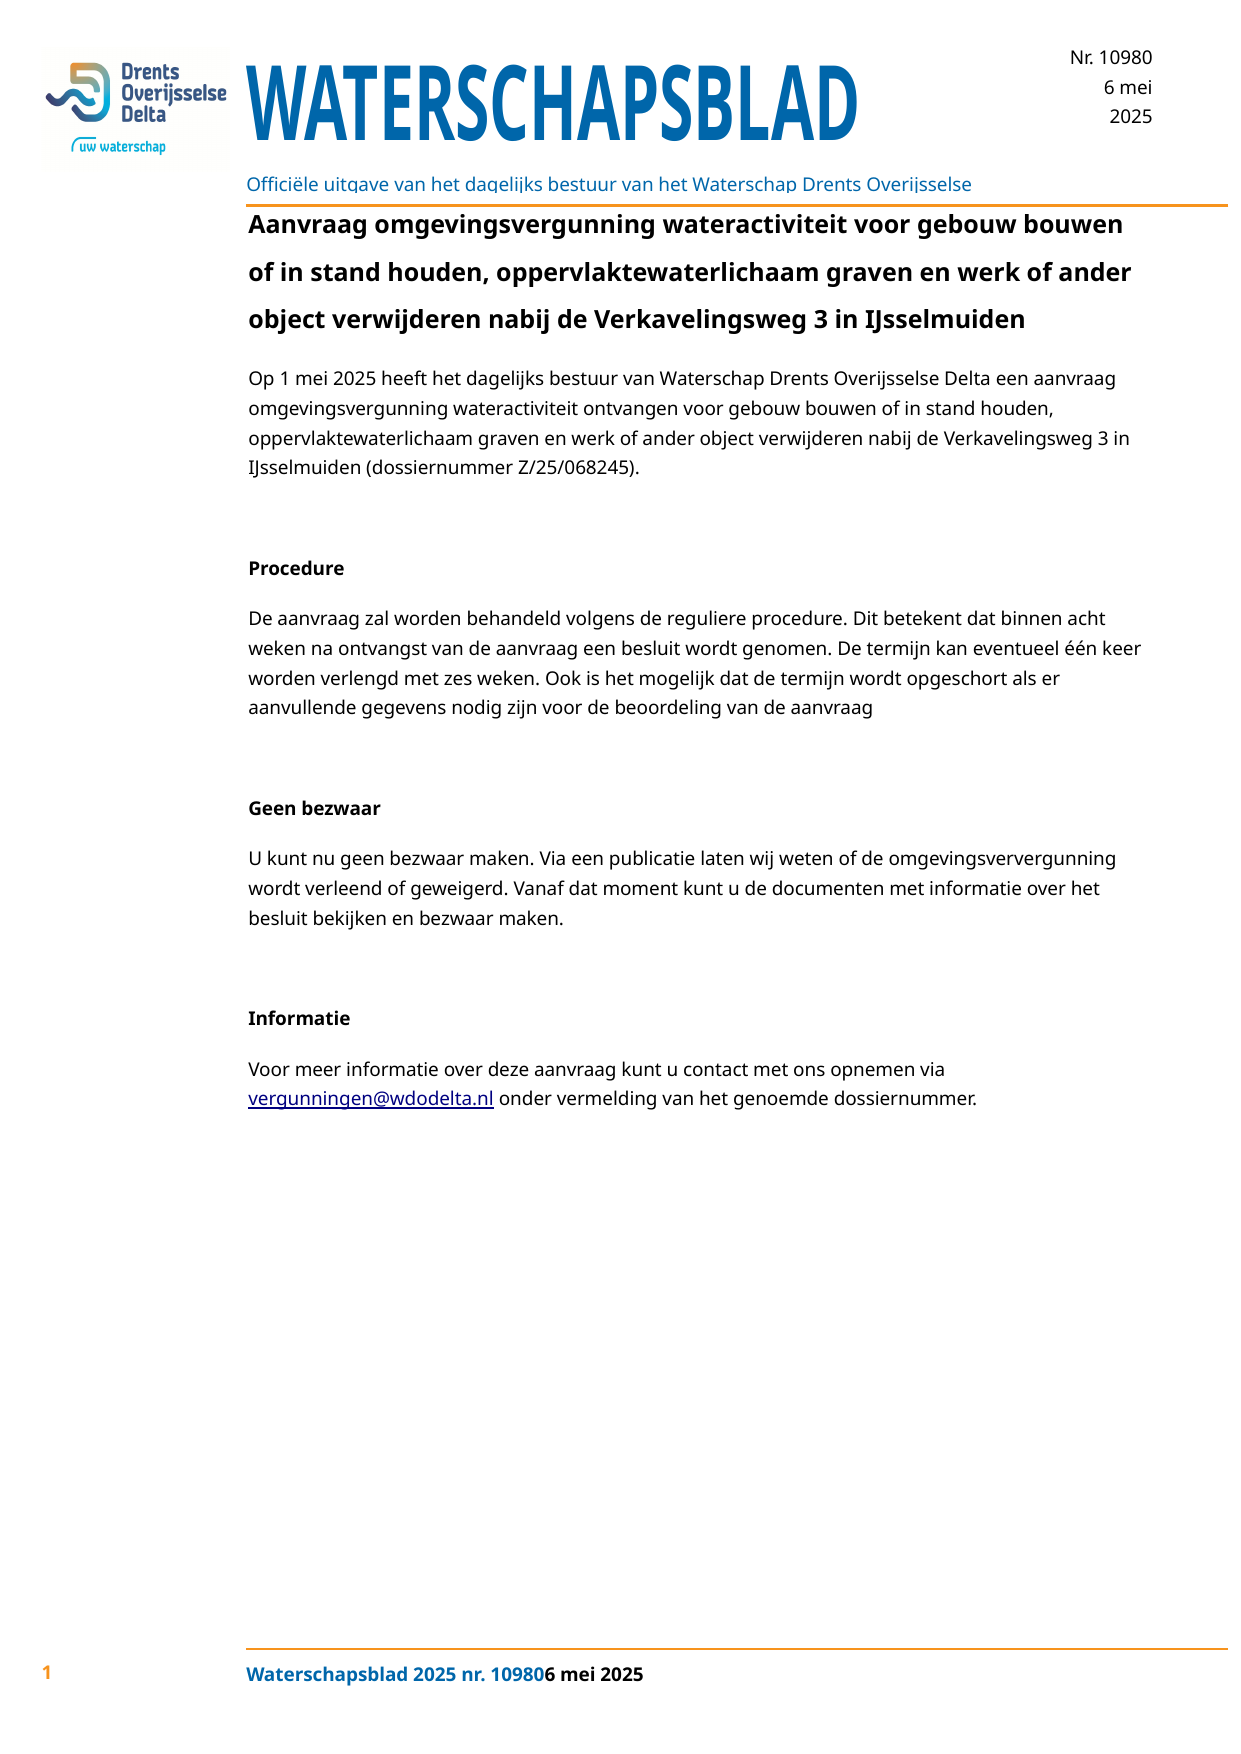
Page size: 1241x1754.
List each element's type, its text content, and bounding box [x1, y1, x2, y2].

text Aanvraag omgevingsvergunning wateractiviteit voor gebouw bouwen of in stand houden, oppervlaktewaterlichaam graven en werk of ander object verwijderen nabij de Verkavelingsweg 3 in IJsselmuiden [248, 207, 1152, 336]
text De aanvraag zal worden behandeld volgens de reguliere procedure. Dit betekent dat binnen acht weken na ontvangst van de aanvraag een besluit wordt genomen. De termijn kan eventueel één keer worden verlengd met zes weken. Ook is het mogelijk dat de termijn wordt opgeschort als er aanvullende gegevens nodig zijn voor de beoordeling van de aanvraag [248, 606, 1152, 720]
text Voor meer informatie over deze aanvraag kunt u contact met ons opnemen via vergunningen@wdodelta.nl onder vermelding van het genoemde dossiernummer. [248, 1056, 1152, 1111]
picture [41, 47, 231, 172]
text Procedure [248, 555, 1152, 581]
text Geen bezwaar [248, 795, 1152, 821]
text U kunt nu geen bezwaar maken. Via een publicatie laten wij weten of de omgevingsververgunning wordt verleend of geweigerd. Vanaf dat moment kunt u de documenten met informatie over het besluit bekijken en bezwaar maken. [248, 846, 1152, 930]
text Informatie [248, 1006, 1152, 1031]
text Op 1 mei 2025 heeft het dagelijks bestuur van Waterschap Drents Overijsselse Delta een aanvraag omgevingsvergunning wateractiviteit ontvangen voor gebouw bouwen of in stand houden, oppervlaktewaterlichaam graven en werk of ander object verwijderen nabij de Verkavelingsweg 3 in IJsselmuiden (dossiernummer Z/25/068245). [248, 366, 1152, 480]
